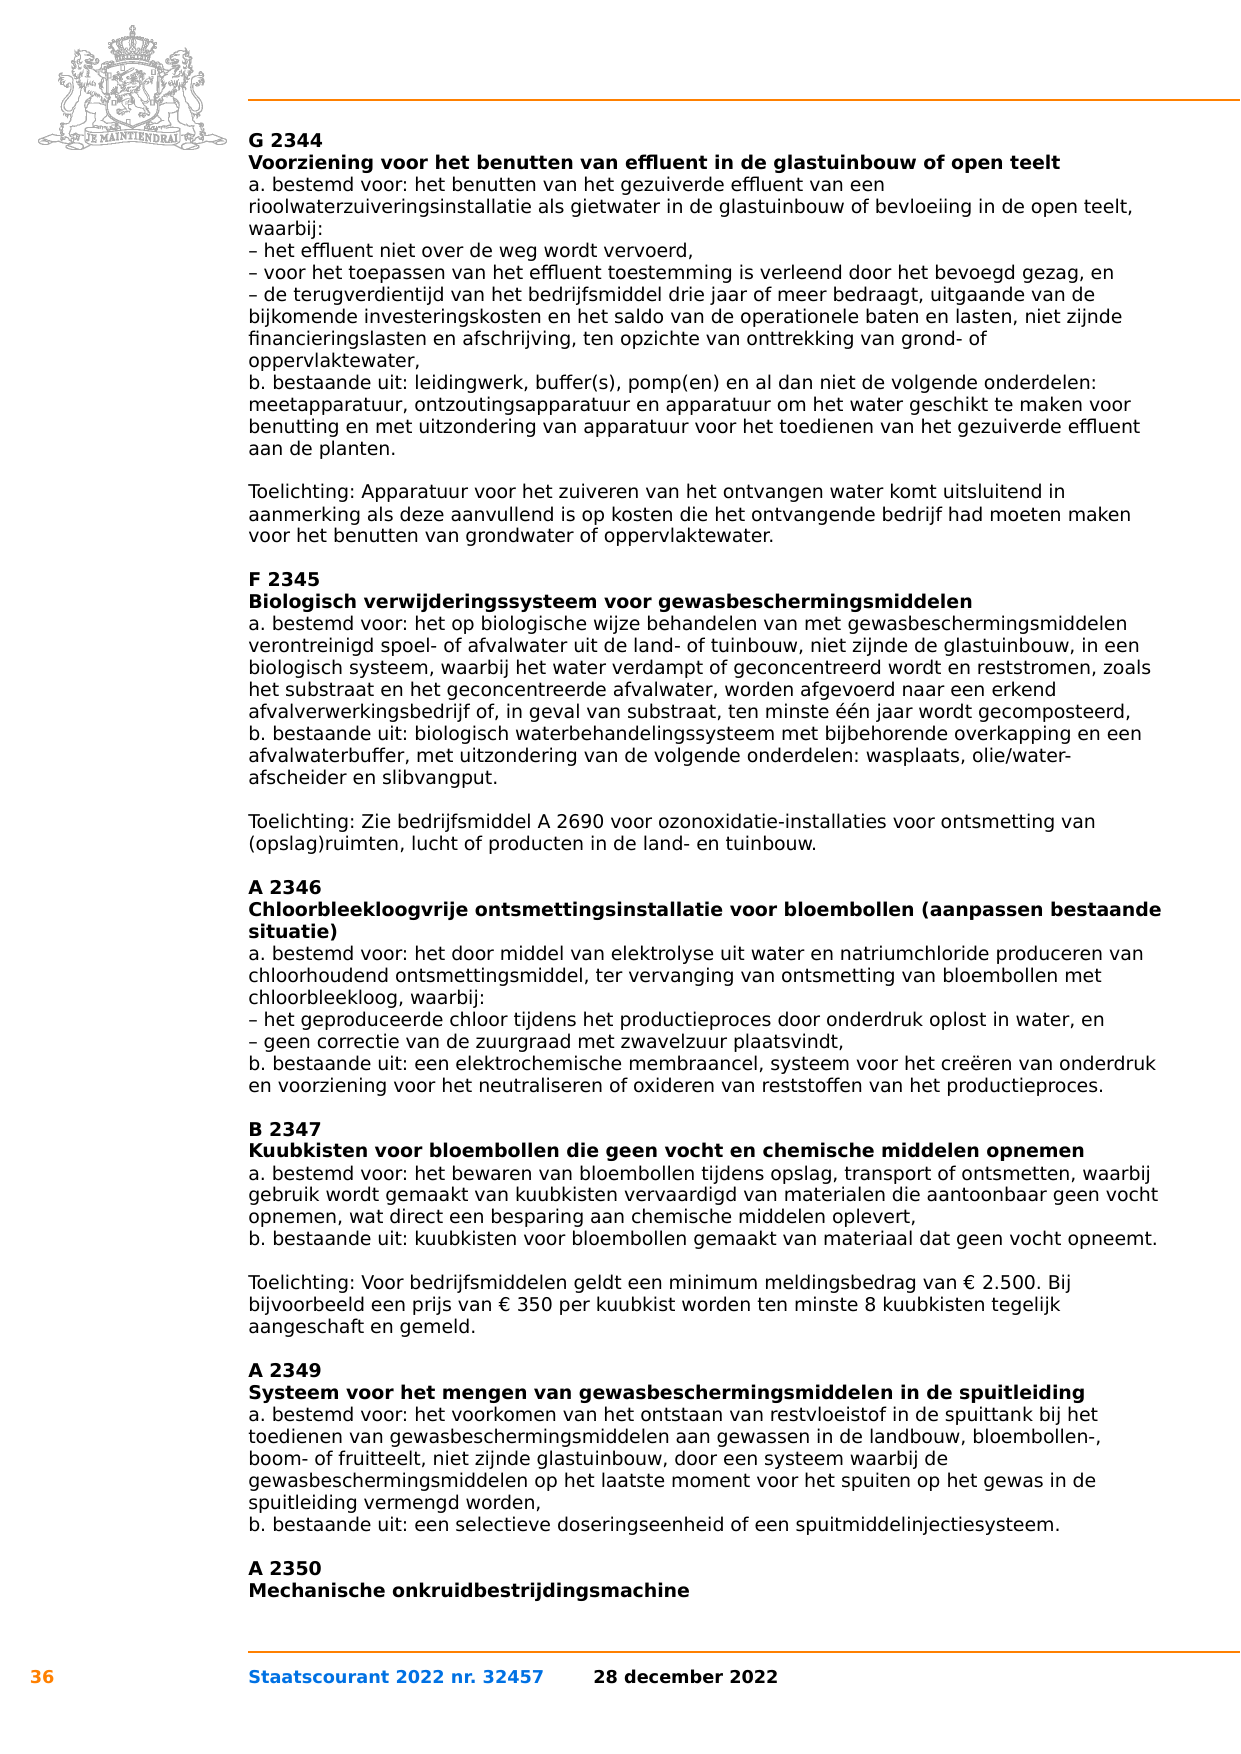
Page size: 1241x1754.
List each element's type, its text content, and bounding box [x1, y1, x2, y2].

text – geen correctie van de zuurgraad met zwavelzuur plaatsvindt, [248, 1031, 1163, 1053]
picture [38, 25, 227, 150]
text a. bestemd voor: het voorkomen van het ontstaan van restvloeistof in de spuittank bij het toedienen van gewasbeschermingsmiddelen aan gewassen in de landbouw, bloembollen-, boom- of fruitteelt, niet zijnde glastuinbouw, door een systeem waarbij de gewasbeschermingsmiddelen op het laatste moment voor het spuiten op het gewas in de spuitleiding vermengd worden, [248, 1404, 1163, 1514]
text A 2346 [248, 877, 1163, 899]
text b. bestaande uit: kuubkisten voor bloembollen gemaakt van materiaal dat geen vocht opneemt. [248, 1228, 1163, 1250]
text A 2350 [248, 1558, 1163, 1580]
text a. bestemd voor: het bewaren van bloembollen tijdens opslag, transport of ontsmetten, waarbij gebruik wordt gemaakt van kuubkisten vervaardigd van materialen die aantoonbaar geen vocht opnemen, wat direct een besparing aan chemische middelen oplevert, [248, 1162, 1163, 1228]
text a. bestemd voor: het benutten van het gezuiverde effluent van een rioolwaterzuiveringsinstallatie als gietwater in de glastuinbouw of bevloeiing in de open teelt, waarbij: [248, 174, 1163, 240]
text – de terugverdientijd van het bedrijfsmiddel drie jaar of meer bedraagt, uitgaande van de bijkomende investeringskosten en het saldo van de operationele baten en lasten, niet zijnde financieringslasten en afschrijving, ten opzichte van onttrekking van grond- of oppervlaktewater, [248, 284, 1163, 372]
text Toelichting: Voor bedrijfsmiddelen geldt een minimum meldingsbedrag van € 2.500. Bij bijvoorbeeld een prijs van € 350 per kuubkist worden ten minste 8 kuubkisten tegelijk aangeschaft en gemeld. [248, 1272, 1163, 1338]
text Kuubkisten voor bloembollen die geen vocht en chemische middelen opnemen [248, 1140, 1163, 1162]
text – het effluent niet over de weg wordt vervoerd, [248, 240, 1163, 262]
text b. bestaande uit: een selectieve doseringseenheid of een spuitmiddelinjectiesysteem. [248, 1514, 1163, 1536]
text Toelichting: Apparatuur voor het zuiveren van het ontvangen water komt uitsluitend in aanmerking als deze aanvullend is op kosten die het ontvangende bedrijf had moeten maken voor het benutten van grondwater of oppervlaktewater. [248, 481, 1163, 547]
text Toelichting: Zie bedrijfsmiddel A 2690 voor ozonoxidatie-installaties voor ontsmetting van (opslag)ruimten, lucht of producten in de land- en tuinbouw. [248, 811, 1163, 855]
text b. bestaande uit: leidingwerk, buffer(s), pomp(en) en al dan niet de volgende onderdelen: meetapparatuur, ontzoutingsapparatuur en apparatuur om het water geschikt te maken voor benutting en met uitzondering van apparatuur voor het toedienen van het gezuiverde effluent aan de planten. [248, 372, 1163, 459]
text Voorziening voor het benutten van effluent in de glastuinbouw of open teelt [248, 152, 1163, 174]
text a. bestemd voor: het op biologische wijze behandelen van met gewasbeschermingsmiddelen verontreinigd spoel- of afvalwater uit de land- of tuinbouw, niet zijnde de glastuinbouw, in een biologisch systeem, waarbij het water verdampt of geconcentreerd wordt en reststromen, zoals het substraat en het geconcentreerde afvalwater, worden afgevoerd naar een erkend afvalverwerkingsbedrijf of, in geval van substraat, ten minste één jaar wordt gecomposteerd, [248, 613, 1163, 723]
text b. bestaande uit: biologisch waterbehandelingssysteem met bijbehorende overkapping en een afvalwaterbuffer, met uitzondering van de volgende onderdelen: wasplaats, olie/water-afscheider en slibvangput. [248, 723, 1163, 789]
text Chloorbleekloogvrije ontsmettingsinstallatie voor bloembollen (aanpassen bestaande situatie) [248, 899, 1163, 943]
text B 2347 [248, 1118, 1163, 1140]
text – voor het toepassen van het effluent toestemming is verleend door het bevoegd gezag, en [248, 262, 1163, 284]
text A 2349 [248, 1360, 1163, 1382]
text Biologisch verwijderingssysteem voor gewasbeschermingsmiddelen [248, 591, 1163, 613]
text Systeem voor het mengen van gewasbeschermingsmiddelen in de spuitleiding [248, 1382, 1163, 1404]
text F 2345 [248, 569, 1163, 591]
text G 2344 [248, 130, 1163, 152]
text – het geproduceerde chloor tijdens het productieproces door onderdruk oplost in water, en [248, 1009, 1163, 1031]
text b. bestaande uit: een elektrochemische membraancel, systeem voor het creëren van onderdruk en voorziening voor het neutraliseren of oxideren van reststoffen van het productieproces. [248, 1053, 1163, 1097]
text a. bestemd voor: het door middel van elektrolyse uit water en natriumchloride produceren van chloorhoudend ontsmettingsmiddel, ter vervanging van ontsmetting van bloembollen met chloorbleekloog, waarbij: [248, 943, 1163, 1009]
text Mechanische onkruidbestrijdingsmachine [248, 1580, 1163, 1602]
